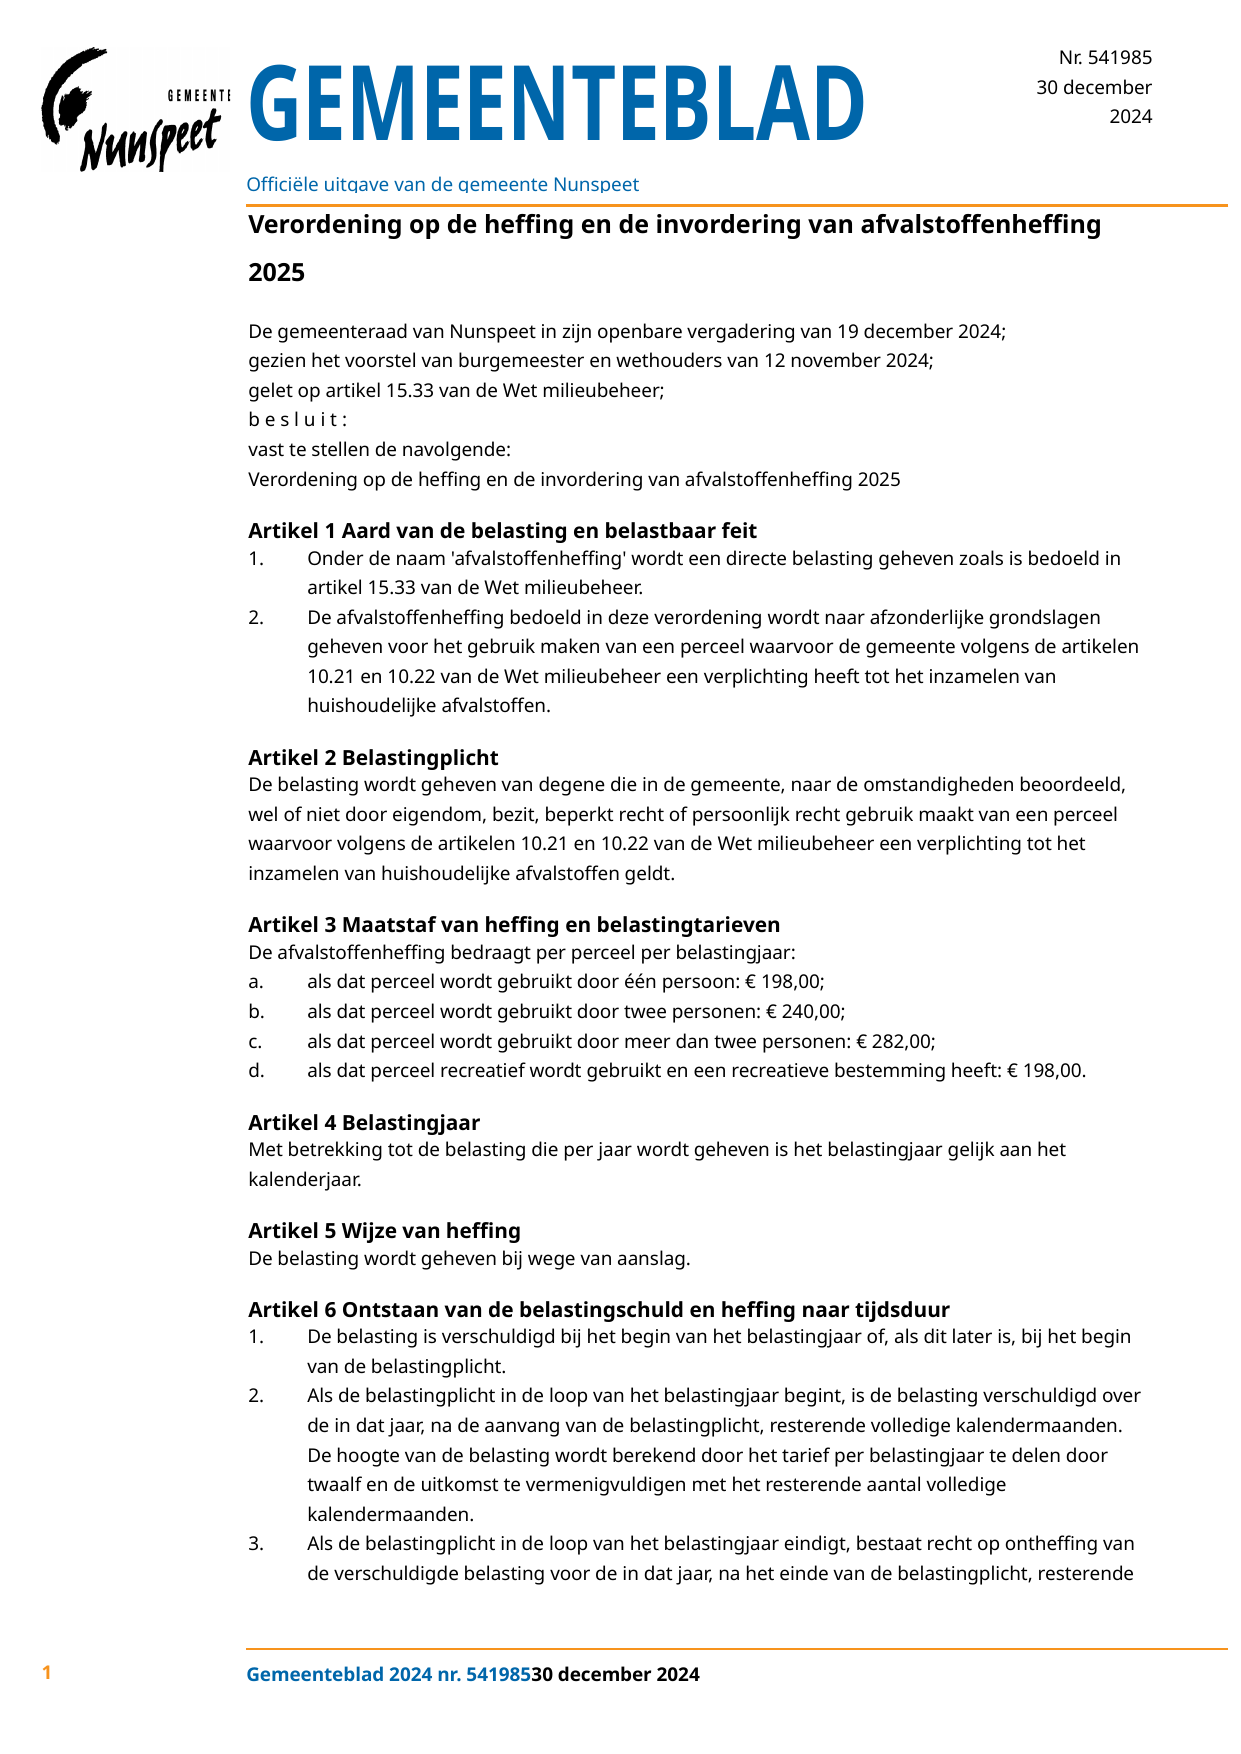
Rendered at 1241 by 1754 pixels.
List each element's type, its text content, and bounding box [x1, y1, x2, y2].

picture [41, 47, 231, 172]
text De gemeenteraad van Nunspeet in zijn openbare vergadering van 19 december 2024; [248, 318, 1152, 344]
list als dat perceel wordt gebruikt door twee personen: € 240,00; [248, 998, 1152, 1024]
list Onder de naam 'afvalstoffenheffing' wordt een directe belasting geheven zoals is bedoeld in artikel 15.33 van de Wet milieubeheer. [248, 545, 1152, 600]
list als dat perceel wordt gebruikt door meer dan twee personen: € 282,00; [248, 1028, 1152, 1053]
text Artikel 4 Belastingjaar [248, 1108, 1152, 1136]
text De belasting wordt geheven bij wege van aanslag. [248, 1245, 1152, 1270]
text Artikel 2 Belastingplicht [248, 743, 1152, 771]
text b e s l u i t : [248, 407, 1152, 432]
text Artikel 1 Aard van de belasting en belastbaar feit [248, 516, 1152, 545]
list als dat perceel wordt gebruikt door één persoon: € 198,00; [248, 969, 1152, 994]
text Artikel 3 Maatstaf van heffing en belastingtarieven [248, 911, 1152, 939]
text Verordening op de heffing en de invordering van afvalstoffenheffing 2025 [248, 466, 1152, 492]
list De afvalstoffenheffing bedoeld in deze verordening wordt naar afzonderlijke grondslagen geheven voor het gebruik maken van een perceel waarvoor de gemeente volgens de artikelen 10.21 en 10.22 van de Wet milieubeheer een verplichting heeft tot het inzamelen van huishoudelijke afvalstoffen. [248, 604, 1152, 718]
text Verordening op de heffing en de invordering van afvalstoffenheffing 2025 [248, 207, 1152, 288]
text De belasting wordt geheven van degene die in de gemeente, naar de omstandigheden beoordeeld, wel of niet door eigendom, bezit, beperkt recht of persoonlijk recht gebruik maakt van een perceel waarvoor volgens de artikelen 10.21 en 10.22 van de Wet milieubeheer een verplichting tot het inzamelen van huishoudelijke afvalstoffen geldt. [248, 771, 1152, 886]
text De afvalstoffenheffing bedraagt per perceel per belastingjaar: [248, 939, 1152, 965]
text Artikel 5 Wijze van heffing [248, 1216, 1152, 1245]
text gezien het voorstel van burgemeester en wethouders van 12 november 2024; [248, 347, 1152, 373]
text Met betrekking tot de belasting die per jaar wordt geheven is het belastingjaar gelijk aan het kalenderjaar. [248, 1136, 1152, 1192]
list Als de belastingplicht in de loop van het belastingjaar begint, is de belasting verschuldigd over de in dat jaar, na de aanvang van de belastingplicht, resterende volledige kalendermaanden. De hoogte van de belasting wordt berekend door het tarief per belastingjaar te delen door twaalf en de uitkomst te vermenigvuldigen met het resterende aantal volledige kalendermaanden. [248, 1383, 1152, 1527]
text vast te stellen de navolgende: [248, 436, 1152, 462]
text Artikel 6 Ontstaan van de belastingschuld en heffing naar tijdsduur [248, 1295, 1152, 1323]
text gelet op artikel 15.33 van de Wet milieubeheer; [248, 377, 1152, 403]
list Als de belastingplicht in de loop van het belastingjaar eindigt, bestaat recht op ontheffing van de verschuldigde belasting voor de in dat jaar, na het einde van de belastingplicht, resterende [248, 1531, 1152, 1586]
list als dat perceel recreatief wordt gebruikt en een recreatieve bestemming heeft: € 198,00. [248, 1057, 1152, 1083]
list De belasting is verschuldigd bij het begin van het belastingjaar of, als dit later is, bij het begin van de belastingplicht. [248, 1323, 1152, 1379]
